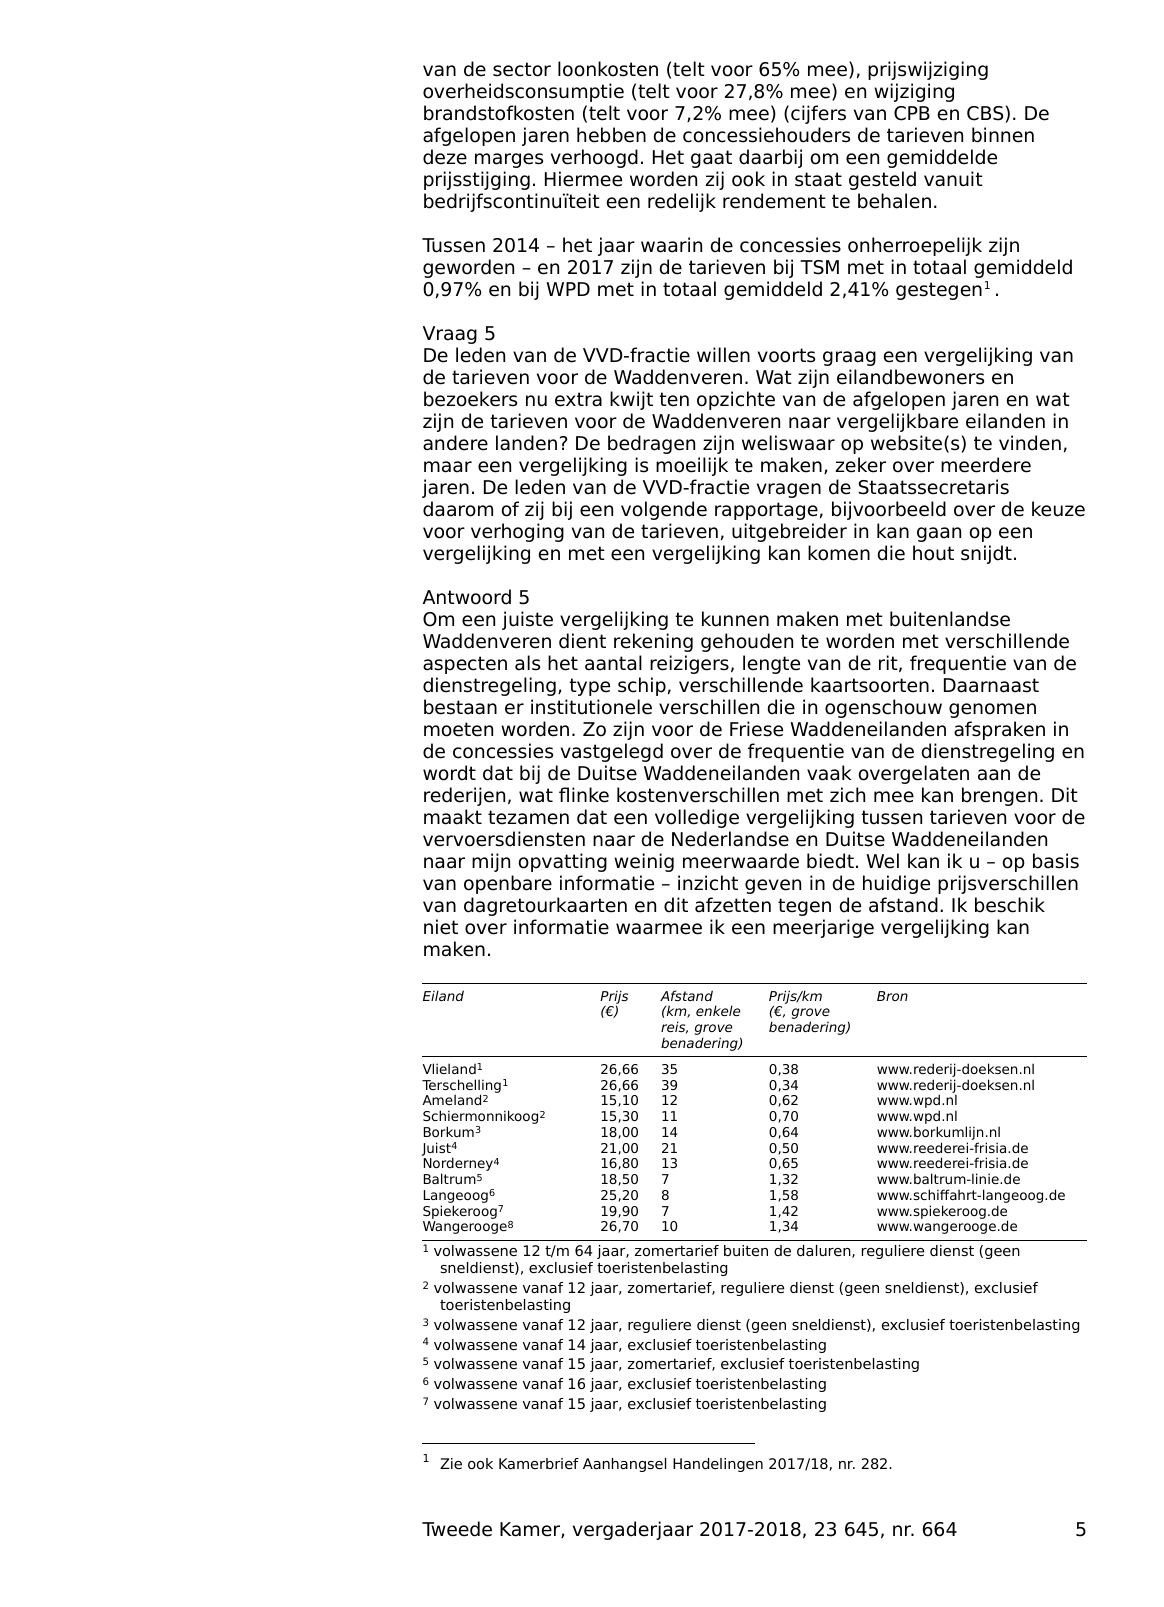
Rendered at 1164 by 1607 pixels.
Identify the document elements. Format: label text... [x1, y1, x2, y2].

table_cell www.wpd.nl [871, 1093, 1087, 1109]
table_header Eiland [422, 984, 594, 1056]
table_cell 0,50 [763, 1140, 871, 1156]
table_cell 14 [655, 1125, 763, 1140]
table_cell 1,34 [763, 1219, 871, 1239]
table_cell 1,32 [763, 1172, 871, 1188]
table_cell 0,62 [763, 1093, 871, 1109]
table_cell 0,70 [763, 1109, 871, 1125]
table_cell www.schiffahrt-langeoog.de [871, 1188, 1087, 1203]
table_cell Spiekeroog7 [422, 1203, 594, 1219]
table_cell 15,10 [594, 1093, 655, 1109]
table_cell Vlieland1 [422, 1057, 594, 1077]
table_cell Wangerooge8 [422, 1219, 594, 1239]
table_cell 21,00 [594, 1140, 655, 1156]
table_cell 21 [655, 1140, 763, 1156]
table_cell 1,42 [763, 1203, 871, 1219]
table_cell www.reederei-frisia.de [871, 1140, 1087, 1156]
text Tussen 2014 – het jaar waarin de concessies onherroepelijk zijn geworden – en 2017 zijn de tarieven bij TSM met in totaal gemiddeld 0,97% en bij WPD met in totaal gemiddeld 2,41% gestegen. [422, 235, 1087, 301]
table_cell www.wpd.nl [871, 1109, 1087, 1125]
table_cell www.rederij-doeksen.nl [871, 1057, 1087, 1077]
table_cell Ameland2 [422, 1093, 594, 1109]
table_cell 15,30 [594, 1109, 655, 1125]
table_cell 25,20 [594, 1188, 655, 1203]
table_cell www.reederei-frisia.de [871, 1156, 1087, 1172]
table_header Bron [871, 984, 1087, 1056]
table_cell Juist4 [422, 1140, 594, 1156]
table_cell 1 volwassene 12 t/m 64 jaar, zomertarief buiten de daluren, reguliere dienst (geen sneldienst), exclusief toeristenbelasting 2 volwassene vanaf 12 jaar, zomertarief, reguliere dienst (geen sneldienst), exclusief toeristenbelasting 3 volwassene vanaf 12 jaar, reguliere dienst (geen sneldienst), exclusief toeristenbelasting 4 volwassene vanaf 14 jaar, exclusief toeristenbelasting 5 volwassene vanaf 15 jaar, zomertarief, exclusief toeristenbelasting 6 volwassene vanaf 16 jaar, exclusief toeristenbelasting 7 volwassene vanaf 15 jaar, exclusief toeristenbelasting [422, 1241, 1087, 1413]
table_cell 19,90 [594, 1203, 655, 1219]
table_cell 7 [655, 1172, 763, 1188]
table_header Prijs/km (€, grove benadering) [763, 984, 871, 1056]
table_cell 26,66 [594, 1057, 655, 1077]
table_cell 39 [655, 1078, 763, 1093]
table_cell 0,64 [763, 1125, 871, 1140]
table_cell 35 [655, 1057, 763, 1077]
table_cell Schiermonnikoog2 [422, 1109, 594, 1125]
table_cell 7 [655, 1203, 763, 1219]
table_cell 12 [655, 1093, 763, 1109]
table_cell 11 [655, 1109, 763, 1125]
table_cell Langeoog6 [422, 1188, 594, 1203]
table_cell www.baltrum-linie.de [871, 1172, 1087, 1188]
table_cell 13 [655, 1156, 763, 1172]
text De leden van de VVD-fractie willen voorts graag een vergelijking van de tarieven voor de Waddenveren. Wat zijn eilandbewoners en bezoekers nu extra kwijt ten opzichte van de afgelopen jaren en wat zijn de tarieven voor de Waddenveren naar vergelijkbare eilanden in andere landen? De bedragen zijn weliswaar op website(s) te vinden, maar een vergelijking is moeilijk te maken, zeker over meerdere jaren. De leden van de VVD-fractie vragen de Staatssecretaris daarom of zij bij een volgende rapportage, bijvoorbeeld over de keuze voor verhoging van de tarieven, uitgebreider in kan gaan op een vergelijking en met een vergelijking kan komen die hout snijdt. [422, 345, 1087, 565]
table_cell 8 [655, 1188, 763, 1203]
table_cell 16,80 [594, 1156, 655, 1172]
table_header Afstand (km, enkele reis, grove benadering) [655, 984, 763, 1056]
table_header Prijs (€) [594, 984, 655, 1056]
table_cell www.spiekeroog.de [871, 1203, 1087, 1219]
table_cell 18,50 [594, 1172, 655, 1188]
table_cell 26,66 [594, 1078, 655, 1093]
text Om een juiste vergelijking te kunnen maken met buitenlandse Waddenveren dient rekening gehouden te worden met verschillende aspecten als het aantal reizigers, lengte van de rit, frequentie van de dienstregeling, type schip, verschillende kaartsoorten. Daarnaast bestaan er institutionele verschillen die in ogenschouw genomen moeten worden. Zo zijn voor de Friese Waddeneilanden afspraken in de concessies vastgelegd over de frequentie van de dienstregeling en wordt dat bij de Duitse Waddeneilanden vaak overgelaten aan de rederijen, wat flinke kostenverschillen met zich mee kan brengen. Dit maakt tezamen dat een volledige vergelijking tussen tarieven voor de vervoersdiensten naar de Nederlandse en Duitse Waddeneilanden naar mijn opvatting weinig meerwaarde biedt. Wel kan ik u – op basis van openbare informatie – inzicht geven in de huidige prijsverschillen van dagretourkaarten en dit afzetten tegen de afstand. Ik beschik niet over informatie waarmee ik een meerjarige vergelijking kan maken. [422, 609, 1087, 961]
text Vraag 5 [422, 323, 1087, 345]
table_cell 1,58 [763, 1188, 871, 1203]
table_cell 0,34 [763, 1078, 871, 1093]
table_cell 0,65 [763, 1156, 871, 1172]
table_cell Norderney4 [422, 1156, 594, 1172]
table_cell www.rederij-doeksen.nl [871, 1078, 1087, 1093]
table_cell 26,70 [594, 1219, 655, 1239]
table_cell Terschelling1 [422, 1078, 594, 1093]
table_cell www.borkumlijn.nl [871, 1125, 1087, 1140]
table_cell Borkum3 [422, 1125, 594, 1140]
text Zie ook Kamerbrief Aanhangsel Handelingen 2017/18, nr. 282. [422, 1452, 1087, 1474]
table_cell 10 [655, 1219, 763, 1239]
text van de sector loonkosten (telt voor 65% mee), prijswijziging overheidsconsumptie (telt voor 27,8% mee) en wijziging brandstofkosten (telt voor 7,2% mee) (cijfers van CPB en CBS). De afgelopen jaren hebben de concessiehouders de tarieven binnen deze marges verhoogd. Het gaat daarbij om een gemiddelde prijsstijging. Hiermee worden zij ook in staat gesteld vanuit bedrijfscontinuïteit een redelijk rendement te behalen. [422, 59, 1087, 213]
table_cell 18,00 [594, 1125, 655, 1140]
table_cell 0,38 [763, 1057, 871, 1077]
table_cell www.wangerooge.de [871, 1219, 1087, 1239]
text Antwoord 5 [422, 587, 1087, 609]
table_cell Baltrum5 [422, 1172, 594, 1188]
